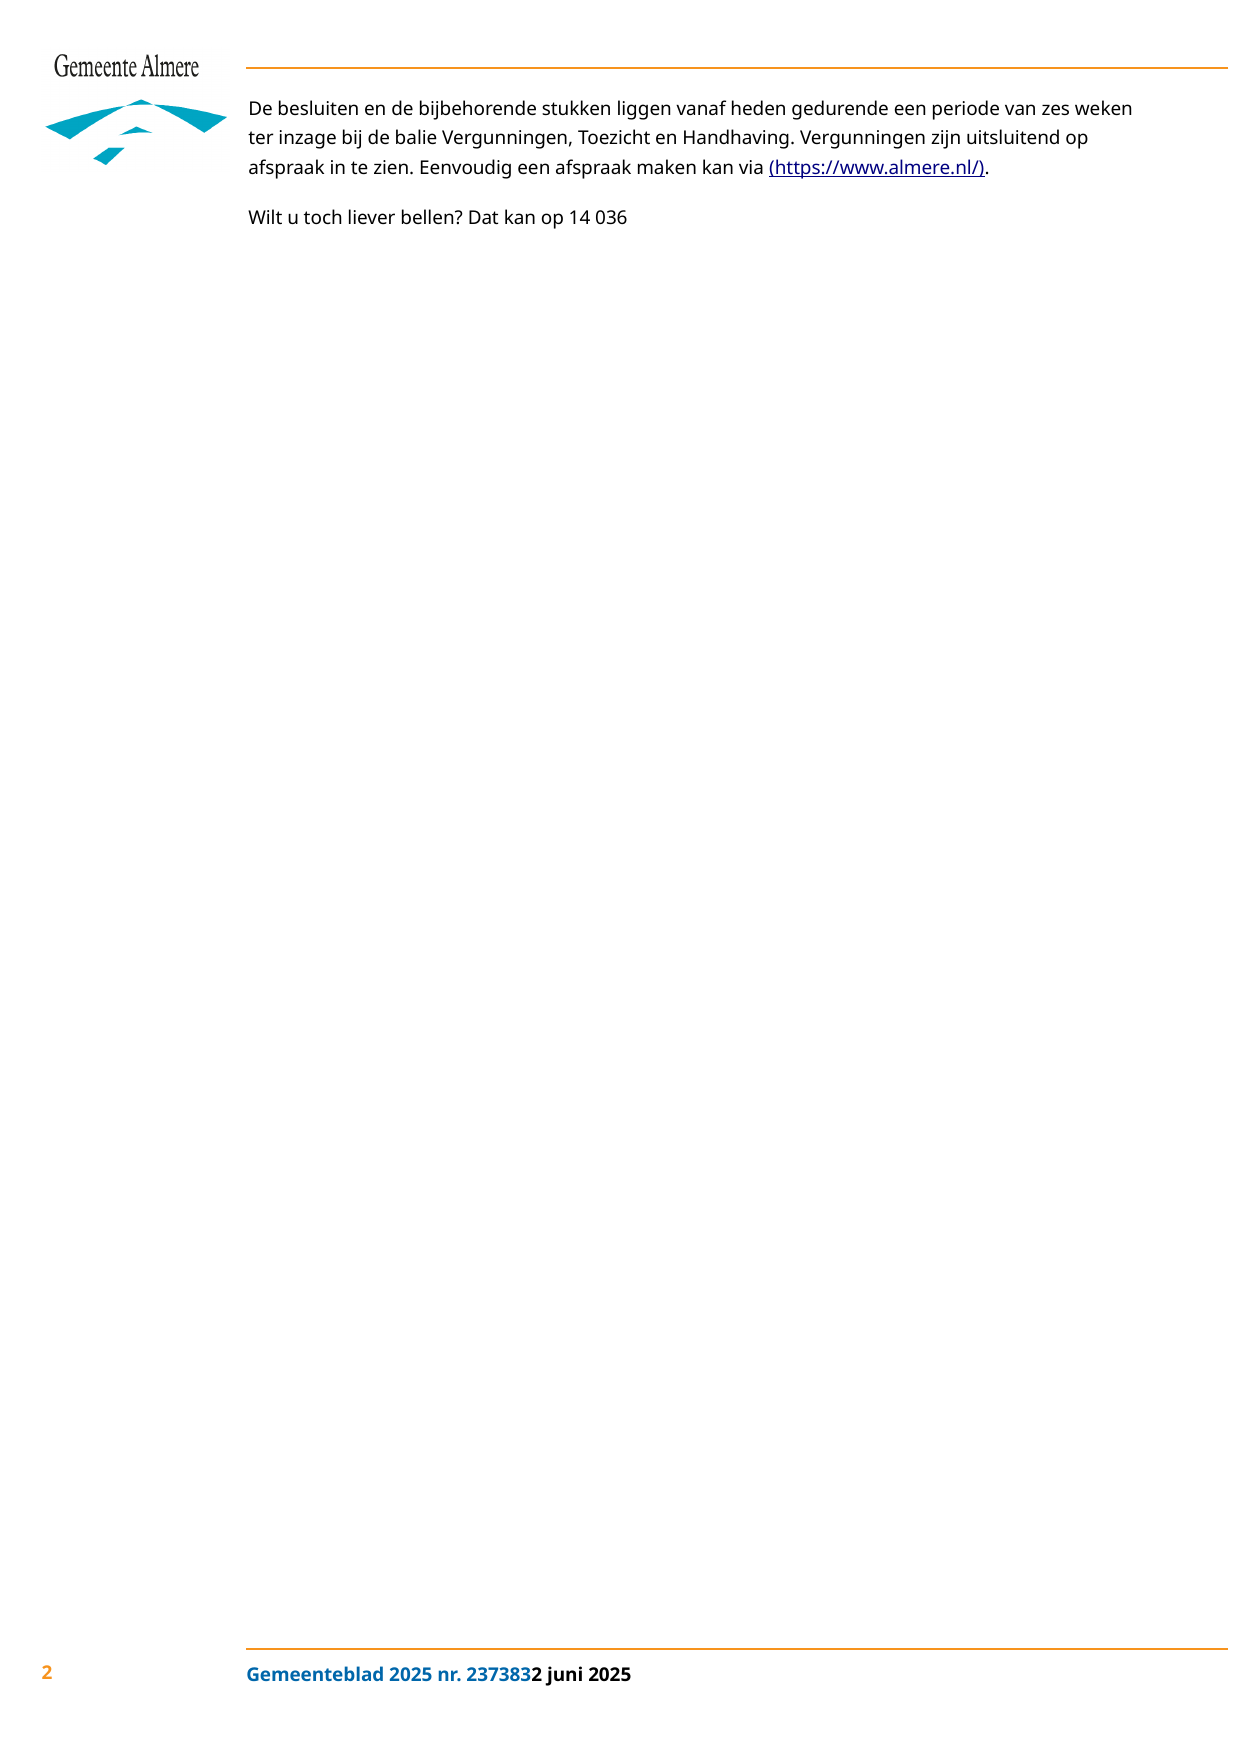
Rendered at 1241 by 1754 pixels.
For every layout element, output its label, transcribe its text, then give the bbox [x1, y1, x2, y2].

text De besluiten en de bijbehorende stukken liggen vanaf heden gedurende een periode van zes weken ter inzage bij de balie Vergunningen, Toezicht en Handhaving. Vergunningen zijn uitsluitend op afspraak in te zien. Eenvoudig een afspraak maken kan via (https://www.almere.nl/). [248, 95, 1152, 180]
picture [41, 47, 231, 172]
text Wilt u toch liever bellen? Dat kan op 14 036 [248, 204, 1152, 230]
